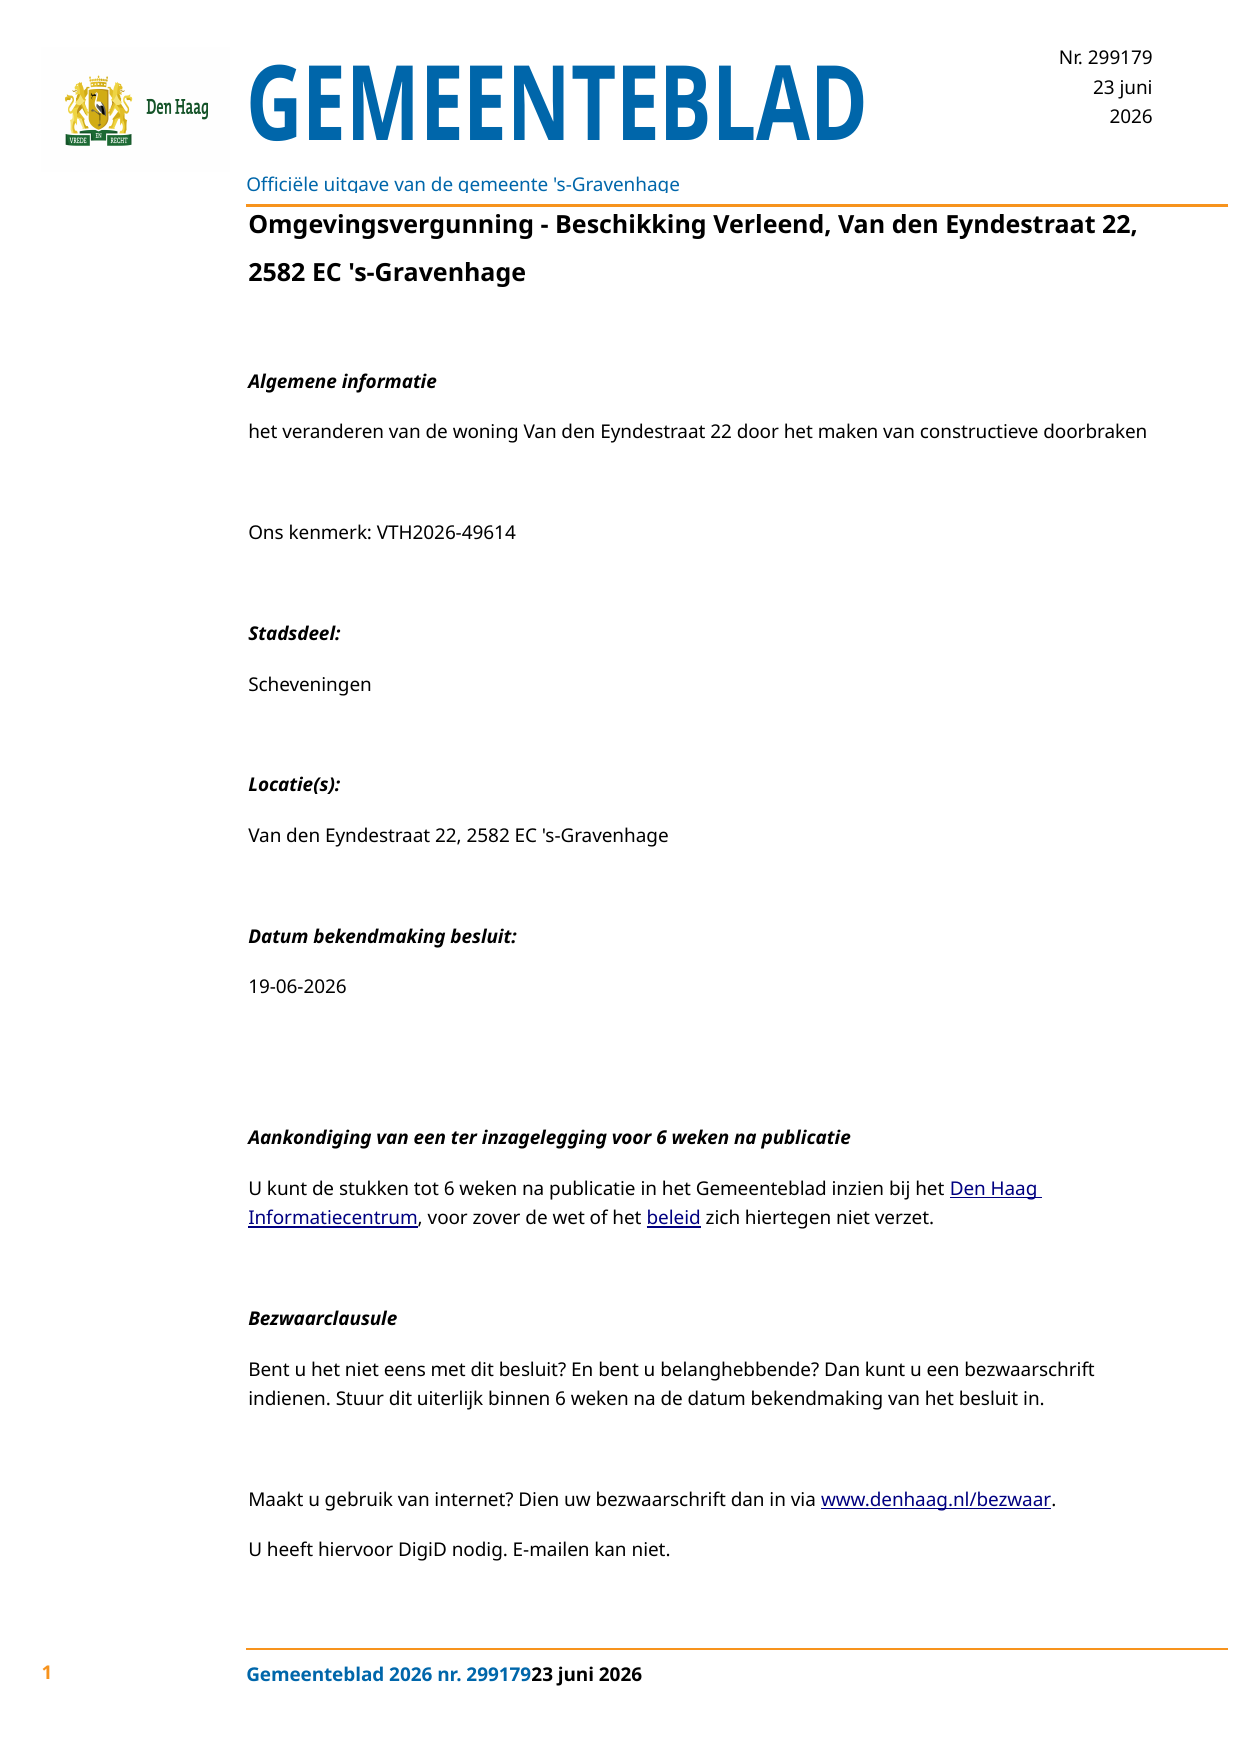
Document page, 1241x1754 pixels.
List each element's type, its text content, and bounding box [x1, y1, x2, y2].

picture [41, 47, 231, 172]
text Van den Eyndestraat 22, 2582 EC 's-Gravenhage [248, 822, 1152, 848]
text Omgevingsvergunning - Beschikking Verleend, Van den Eyndestraat 22, 2582 EC 's-Gravenhage [248, 207, 1152, 288]
text Aankondiging van een ter inzagelegging voor 6 weken na publicatie [248, 1124, 1152, 1150]
text Bent u het niet eens met dit besluit? En bent u belanghebbende? Dan kunt u een bezwaarschrift indienen. Stuur dit uiterlijk binnen 6 weken na de datum bekendmaking van het besluit in. [248, 1356, 1152, 1411]
text U kunt de stukken tot 6 weken na publicatie in het Gemeenteblad inzien bij het Den Haag Informatiecentrum, voor zover de wet of het beleid zich hiertegen niet verzet. [248, 1175, 1152, 1230]
text het veranderen van de woning Van den Eyndestraat 22 door het maken van constructieve doorbraken [248, 419, 1152, 444]
text U heeft hiervoor DigiD nodig. E-mailen kan niet. [248, 1537, 1152, 1562]
text Scheveningen [248, 671, 1152, 697]
text Locatie(s): [248, 772, 1152, 797]
text Maakt u gebruik van internet? Dien uw bezwaarschrift dan in via www.denhaag.nl/bezwaar. [248, 1486, 1152, 1512]
text Bezwaarclausule [248, 1305, 1152, 1331]
text Stadsdeel: [248, 620, 1152, 646]
text Algemene informatie [248, 368, 1152, 394]
text Datum bekendmaking besluit: [248, 923, 1152, 949]
text Ons kenmerk: VTH2026-49614 [248, 519, 1152, 545]
text 19-06-2026 [248, 973, 1152, 999]
